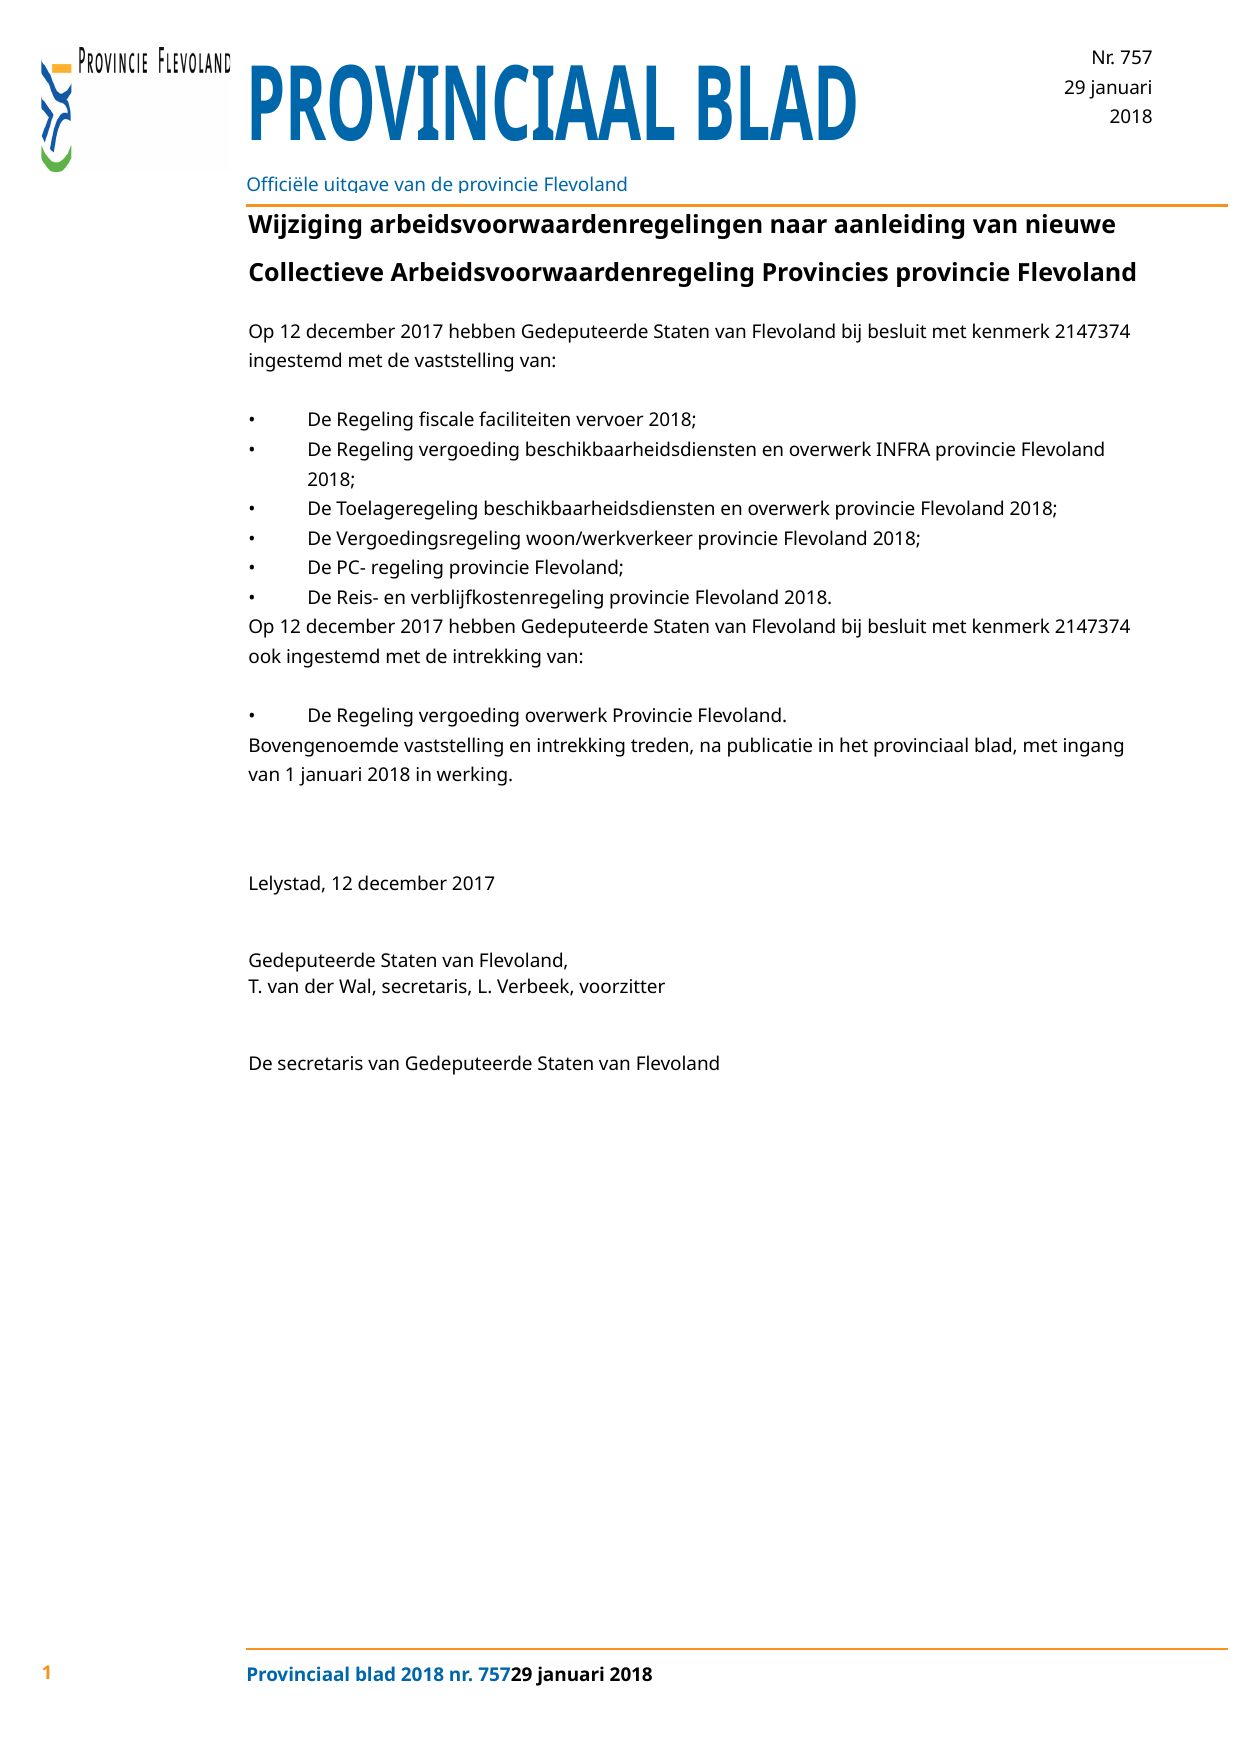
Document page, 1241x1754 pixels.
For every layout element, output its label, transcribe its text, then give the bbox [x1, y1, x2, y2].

text Op 12 december 2017 hebben Gedeputeerde Staten van Flevoland bij besluit met kenmerk 2147374 ingestemd met de vaststelling van: [248, 318, 1152, 373]
text Gedeputeerde Staten van Flevoland, [248, 947, 1152, 973]
list De Vergoedingsregeling woon/werkverkeer provincie Flevoland 2018; [248, 525, 1152, 551]
text Lelystad, 12 december 2017 [248, 870, 1152, 896]
list De Regeling vergoeding beschikbaarheidsdiensten en overwerk INFRA provincie Flevoland 2018; [248, 436, 1152, 492]
list De Regeling fiscale faciliteiten vervoer 2018; [248, 407, 1152, 432]
text De secretaris van Gedeputeerde Staten van Flevoland [248, 1050, 1152, 1076]
text Wijziging arbeidsvoorwaardenregelingen naar aanleiding van nieuwe Collectieve Arbeidsvoorwaardenregeling Provincies provincie Flevoland [248, 207, 1152, 288]
picture [41, 47, 231, 172]
list De Toelageregeling beschikbaarheidsdiensten en overwerk provincie Flevoland 2018; [248, 495, 1152, 521]
text Op 12 december 2017 hebben Gedeputeerde Staten van Flevoland bij besluit met kenmerk 2147374 ook ingestemd met de intrekking van: [248, 614, 1152, 669]
list De Reis- en verblijfkostenregeling provincie Flevoland 2018. [248, 584, 1152, 610]
text T. van der Wal, secretaris, L. Verbeek, voorzitter [248, 973, 1152, 999]
list De Regeling vergoeding overwerk Provincie Flevoland. [248, 702, 1152, 728]
list De PC- regeling provincie Flevoland; [248, 554, 1152, 580]
text Bovengenoemde vaststelling en intrekking treden, na publicatie in het provinciaal blad, met ingang van 1 januari 2018 in werking. [248, 732, 1152, 787]
